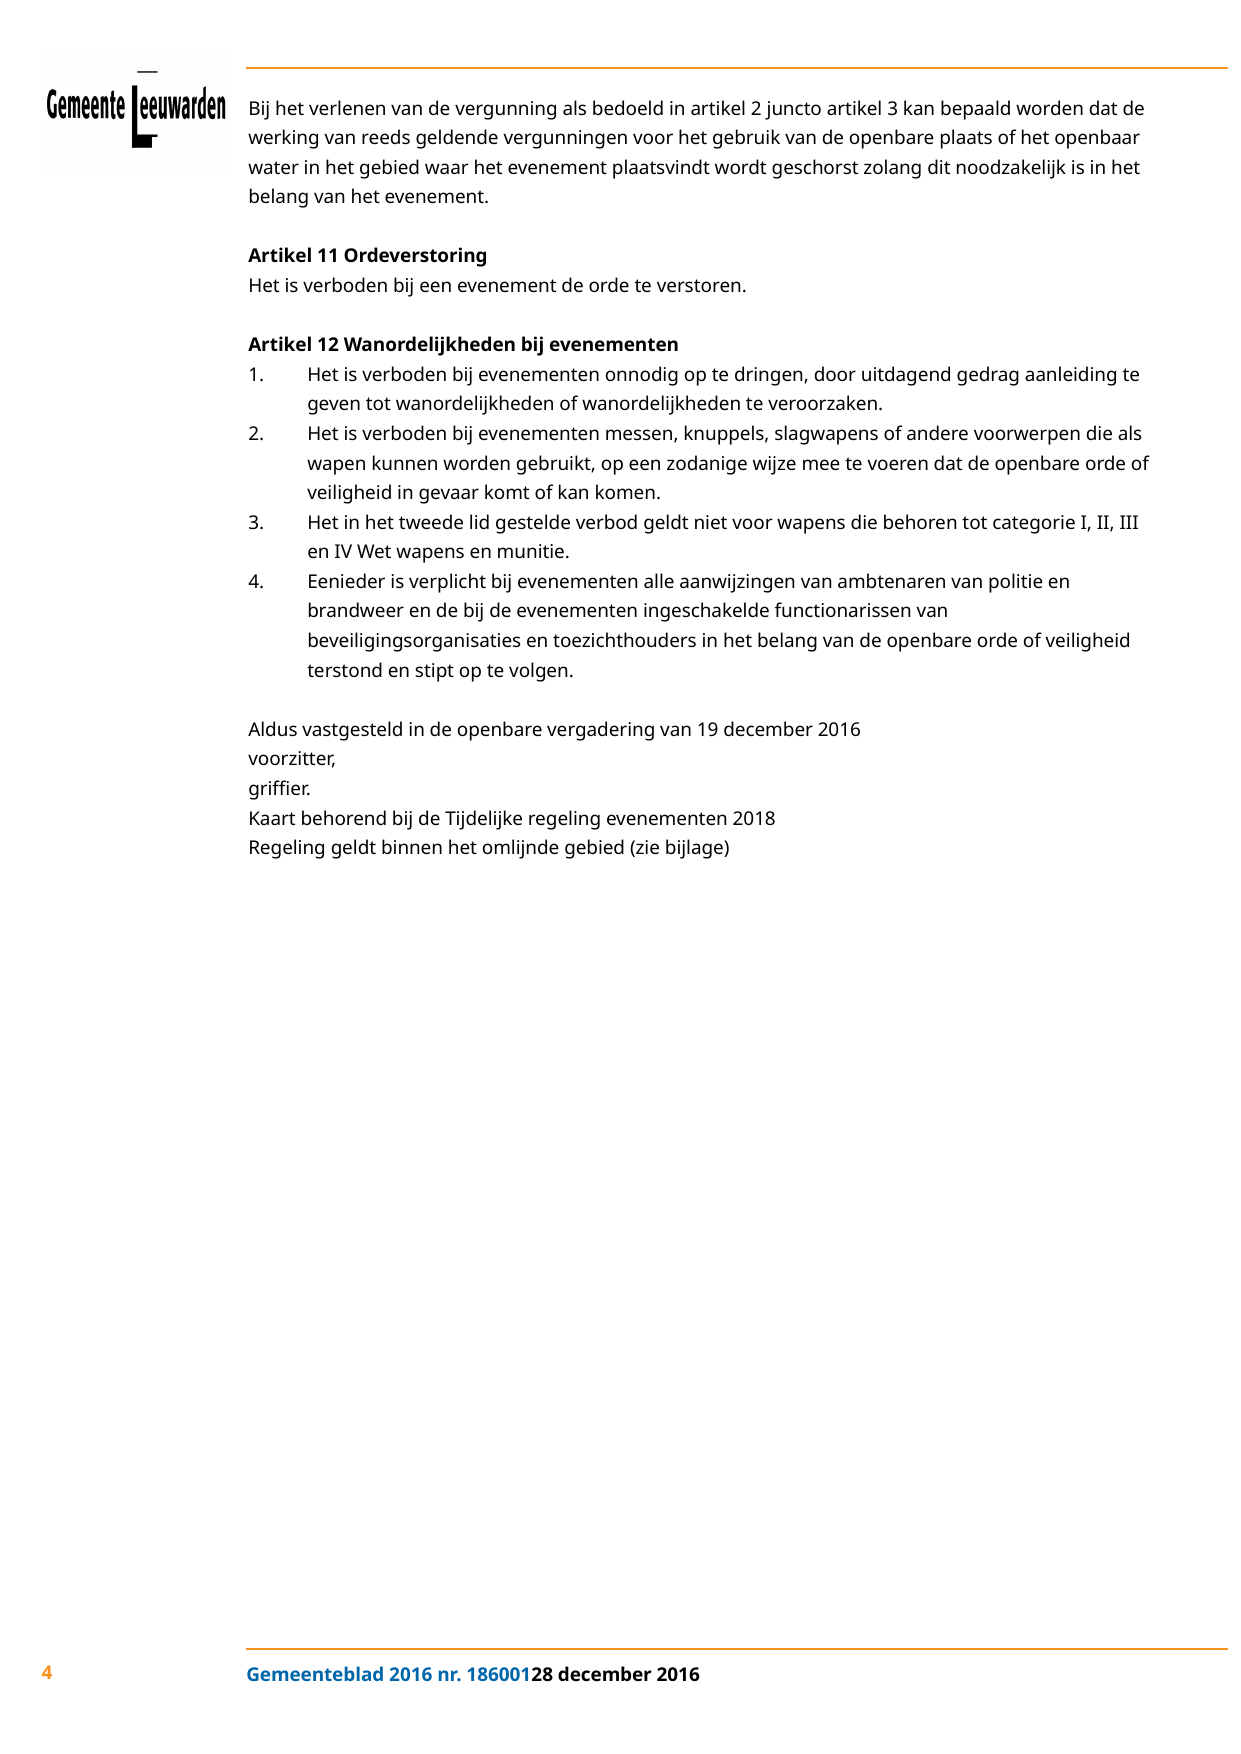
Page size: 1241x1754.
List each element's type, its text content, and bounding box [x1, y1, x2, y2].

text Bij het verlenen van de vergunning als bedoeld in artikel 2 juncto artikel 3 kan bepaald worden dat de werking van reeds geldende vergunningen voor het gebruik van de openbare plaats of het openbaar water in het gebied waar het evenement plaatsvindt wordt geschorst zolang dit noodzakelijk is in het belang van het evenement. [248, 95, 1152, 209]
text voorzitter, [248, 746, 1152, 771]
text Artikel 11 Ordeverstoring [248, 243, 1152, 268]
text Artikel 12 Wanordelijkheden bij evenementen [248, 331, 1152, 357]
list Het is verboden bij evenementen messen, knuppels, slagwapens of andere voorwerpen die als wapen kunnen worden gebruikt, op een zodanige wijze mee te voeren dat de openbare orde of veiligheid in gevaar komt of kan komen. [248, 420, 1152, 505]
text Het is verboden bij een evenement de orde te verstoren. [248, 272, 1152, 298]
list Het in het tweede lid gestelde verbod geldt niet voor wapens die behoren tot categorie I, II, III en IV Wet wapens en munitie. [248, 509, 1152, 564]
text Regeling geldt binnen het omlijnde gebied (zie bijlage) [248, 834, 1152, 860]
text griffier. [248, 775, 1152, 801]
list Eenieder is verplicht bij evenementen alle aanwijzingen van ambtenaren van politie en brandweer en de bij de evenementen ingeschakelde functionarissen van beveiligingsorganisaties en toezichthouders in het belang van de openbare orde of veiligheid terstond en stipt op te volgen. [248, 568, 1152, 683]
list Het is verboden bij evenementen onnodig op te dringen, door uitdagend gedrag aanleiding te geven tot wanordelijkheden of wanordelijkheden te veroorzaken. [248, 361, 1152, 416]
text Aldus vastgesteld in de openbare vergadering van 19 december 2016 [248, 716, 1152, 742]
text Kaart behorend bij de Tijdelijke regeling evenementen 2018 [248, 805, 1152, 831]
picture [41, 47, 231, 172]
